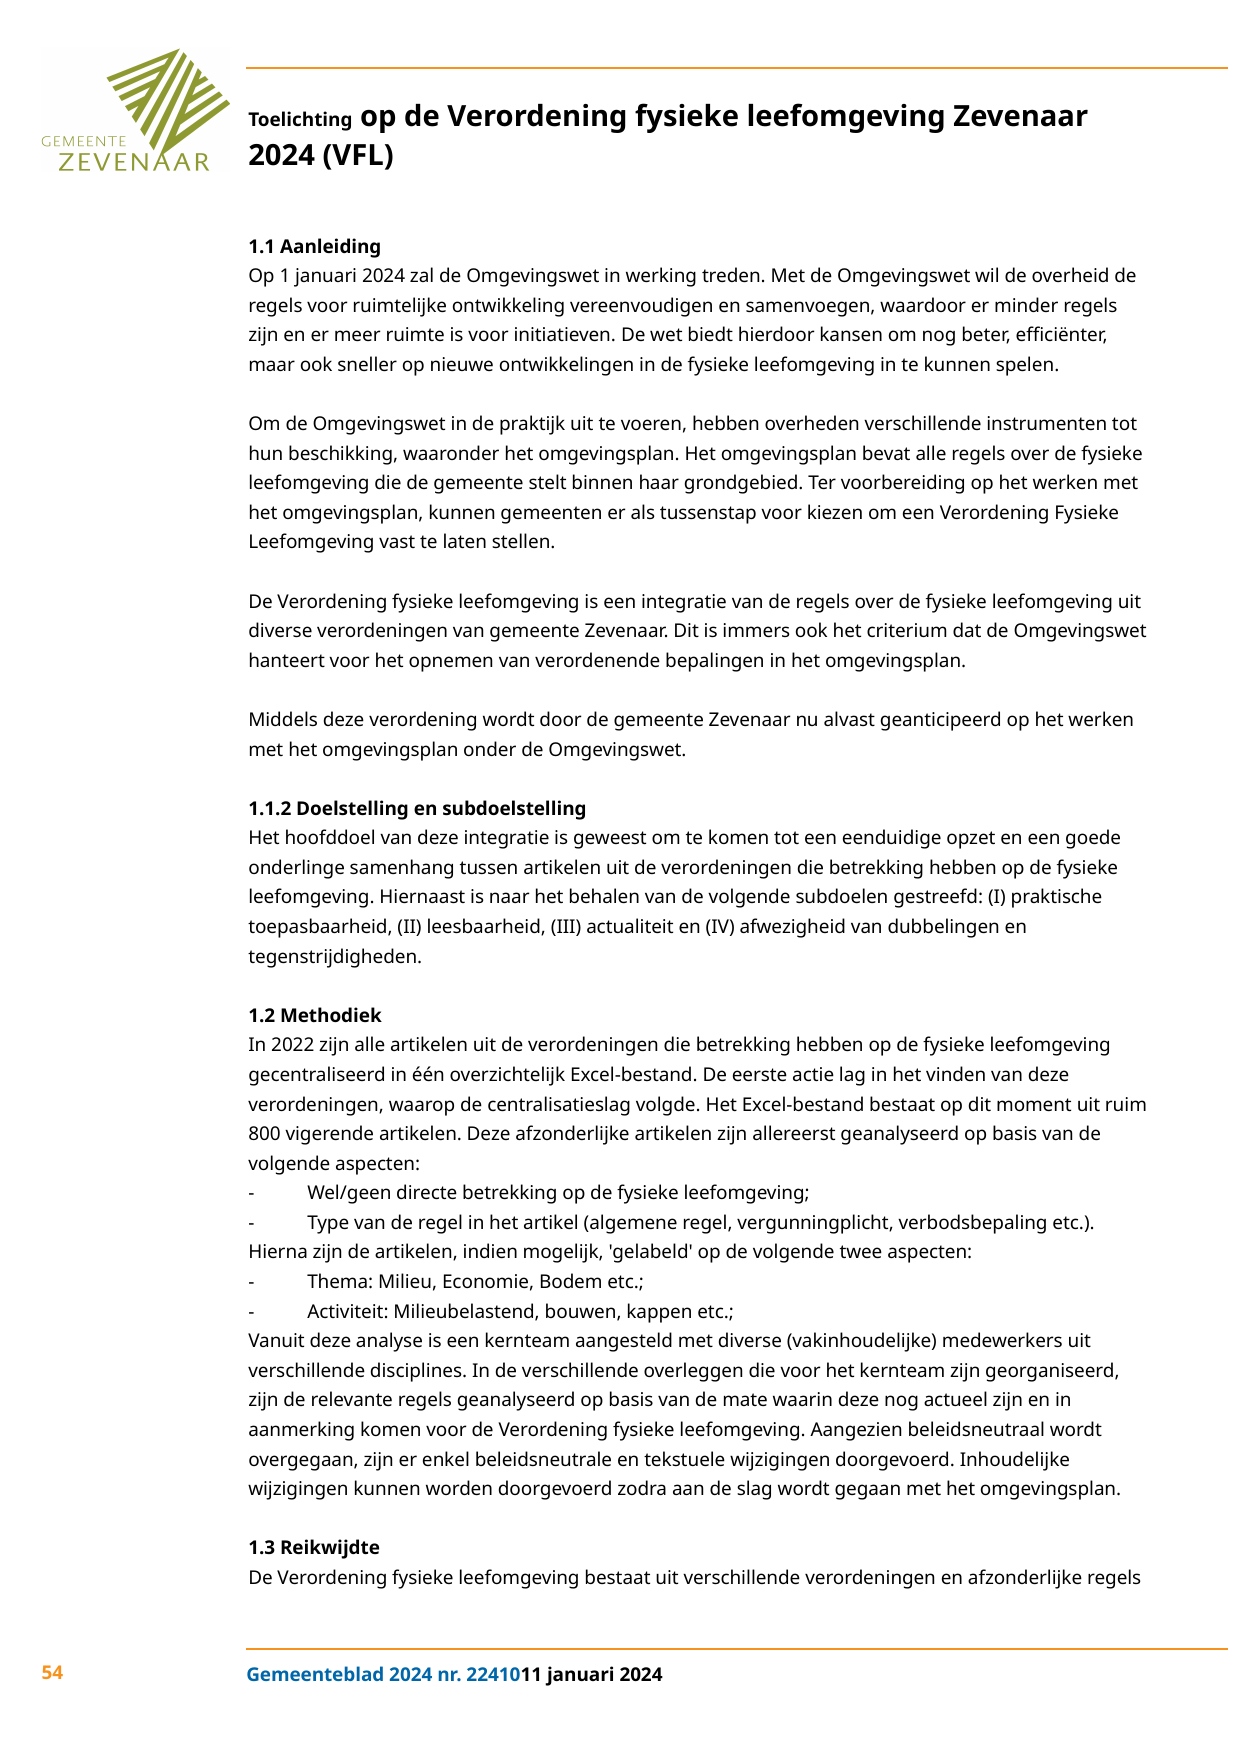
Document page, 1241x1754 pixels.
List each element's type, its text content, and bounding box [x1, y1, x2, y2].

text Op 1 januari 2024 zal de Omgevingswet in werking treden. Met de Omgevingswet wil de overheid de regels voor ruimtelijke ontwikkeling vereenvoudigen en samenvoegen, waardoor er minder regels zijn en er meer ruimte is voor initiatieven. De wet biedt hierdoor kansen om nog beter, efficiënter, maar ook sneller op nieuwe ontwikkelingen in de fysieke leefomgeving in te kunnen spelen. [248, 262, 1152, 377]
list Thema: Milieu, Economie, Bodem etc.; [248, 1268, 1152, 1294]
list Type van de regel in het artikel (algemene regel, vergunningplicht, verbodsbepaling etc.). [248, 1209, 1152, 1235]
text Middels deze verordening wordt door de gemeente Zevenaar nu alvast geanticipeerd op het werken met het omgevingsplan onder de Omgevingswet. [248, 706, 1152, 762]
text Vanuit deze analyse is een kernteam aangesteld met diverse (vakinhoudelijke) medewerkers uit verschillende disciplines. In de verschillende overleggen die voor het kernteam zijn georganiseerd, zijn de relevante regels geanalyseerd op basis van de mate waarin deze nog actueel zijn en in aanmerking komen voor de Verordening fysieke leefomgeving. Aangezien beleidsneutraal wordt overgegaan, zijn er enkel beleidsneutrale en tekstuele wijzigingen doorgevoerd. Inhoudelijke wijzigingen kunnen worden doorgevoerd zodra aan de slag wordt gegaan met het omgevingsplan. [248, 1327, 1152, 1501]
list Activiteit: Milieubelastend, bouwen, kappen etc.; [248, 1298, 1152, 1324]
text 1.1.2 Doelstelling en subdoelstelling [248, 795, 1152, 821]
text In 2022 zijn alle artikelen uit de verordeningen die betrekking hebben op de fysieke leefomgeving gecentraliseerd in één overzichtelijk Excel-bestand. De eerste actie lag in het vinden van deze verordeningen, waarop de centralisatieslag volgde. Het Excel-bestand bestaat op dit moment uit ruim 800 vigerende artikelen. Deze afzonderlijke artikelen zijn allereerst geanalyseerd op basis van de volgende aspecten: [248, 1032, 1152, 1176]
text 1.3 Reikwijdte [248, 1534, 1152, 1560]
picture [41, 47, 231, 172]
text De Verordening fysieke leefomgeving bestaat uit verschillende verordeningen en afzonderlijke regels [248, 1564, 1152, 1590]
text De Verordening fysieke leefomgeving is een integratie van de regels over de fysieke leefomgeving uit diverse verordeningen van gemeente Zevenaar. Dit is immers ook het criterium dat de Omgevingswet hanteert voor het opnemen van verordenende bepalingen in het omgevingsplan. [248, 588, 1152, 673]
text Hierna zijn de artikelen, indien mogelijk, 'gelabeld' op de volgende twee aspecten: [248, 1239, 1152, 1264]
text Het hoofddoel van deze integratie is geweest om te komen tot een eenduidige opzet en een goede onderlinge samenhang tussen artikelen uit de verordeningen die betrekking hebben op de fysieke leefomgeving. Hiernaast is naar het behalen van de volgende subdoelen gestreefd: (I) praktische toepasbaarheid, (II) leesbaarheid, (III) actualiteit en (IV) afwezigheid van dubbelingen en tegenstrijdigheden. [248, 824, 1152, 969]
text Om de Omgevingswet in de praktijk uit te voeren, hebben overheden verschillende instrumenten tot hun beschikking, waaronder het omgevingsplan. Het omgevingsplan bevat alle regels over de fysieke leefomgeving die de gemeente stelt binnen haar grondgebied. Ter voorbereiding op het werken met het omgevingsplan, kunnen gemeenten er als tussenstap voor kiezen om een Verordening Fysieke Leefomgeving vast te laten stellen. [248, 410, 1152, 554]
list Wel/geen directe betrekking op de fysieke leefomgeving; [248, 1179, 1152, 1205]
text 1.2 Methodiek [248, 1002, 1152, 1028]
text Toelichting op de Verordening fysieke leefomgeving Zevenaar 2024 (VFL) [248, 95, 1152, 174]
text 1.1 Aanleiding [248, 233, 1152, 259]
